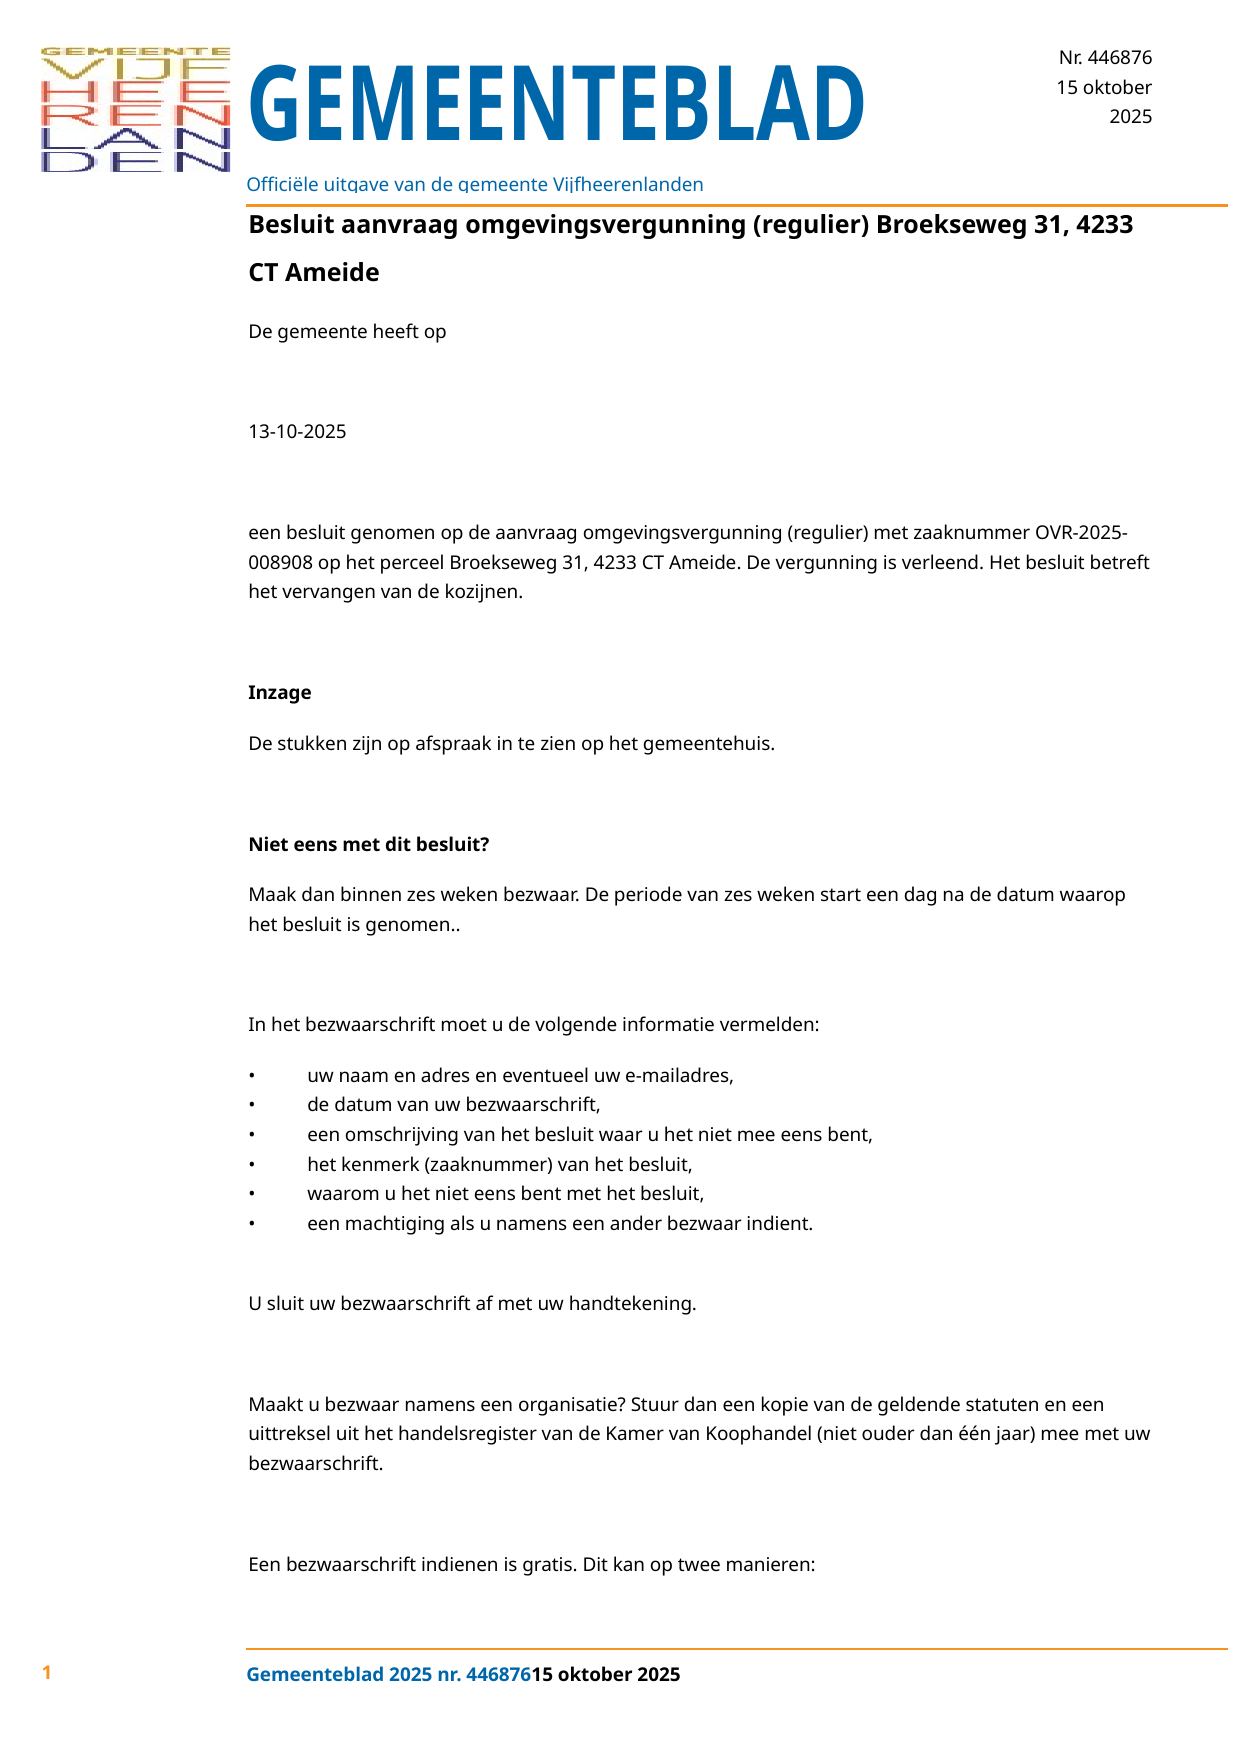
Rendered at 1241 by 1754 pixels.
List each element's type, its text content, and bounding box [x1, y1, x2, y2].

text U sluit uw bezwaarschrift af met uw handtekening. [248, 1290, 1152, 1316]
text Besluit aanvraag omgevingsvergunning (regulier) Broekseweg 31, 4233 CT Ameide [248, 207, 1152, 288]
text De stukken zijn op afspraak in te zien op het gemeentehuis. [248, 730, 1152, 756]
text Inzage [248, 679, 1152, 705]
text De gemeente heeft op [248, 318, 1152, 344]
list het kenmerk (zaaknummer) van het besluit, [248, 1151, 1152, 1177]
text Een bezwaarschrift indienen is gratis. Dit kan op twee manieren: [248, 1551, 1152, 1577]
text een besluit genomen op de aanvraag omgevingsvergunning (regulier) met zaaknummer OVR-2025-008908 op het perceel Broekseweg 31, 4233 CT Ameide. De vergunning is verleend. Het besluit betreft het vervangen van de kozijnen. [248, 519, 1152, 604]
list de datum van uw bezwaarschrift, [248, 1092, 1152, 1117]
list een omschrijving van het besluit waar u het niet mee eens bent, [248, 1121, 1152, 1147]
text In het bezwaarschrift moet u de volgende informatie vermelden: [248, 1012, 1152, 1037]
list uw naam en adres en eventueel uw e-mailadres, [248, 1062, 1152, 1088]
text Niet eens met dit besluit? [248, 831, 1152, 857]
picture [41, 47, 231, 172]
text Maakt u bezwaar namens een organisatie? Stuur dan een kopie van de geldende statuten en een uittreksel uit het handelsregister van de Kamer van Koophandel (niet ouder dan één jaar) mee met uw bezwaarschrift. [248, 1391, 1152, 1476]
text 13-10-2025 [248, 419, 1152, 444]
list een machtiging als u namens een ander bezwaar indient. [248, 1210, 1152, 1236]
text Maak dan binnen zes weken bezwaar. De periode van zes weken start een dag na de datum waarop het besluit is genomen.. [248, 881, 1152, 937]
list waarom u het niet eens bent met het besluit, [248, 1180, 1152, 1206]
